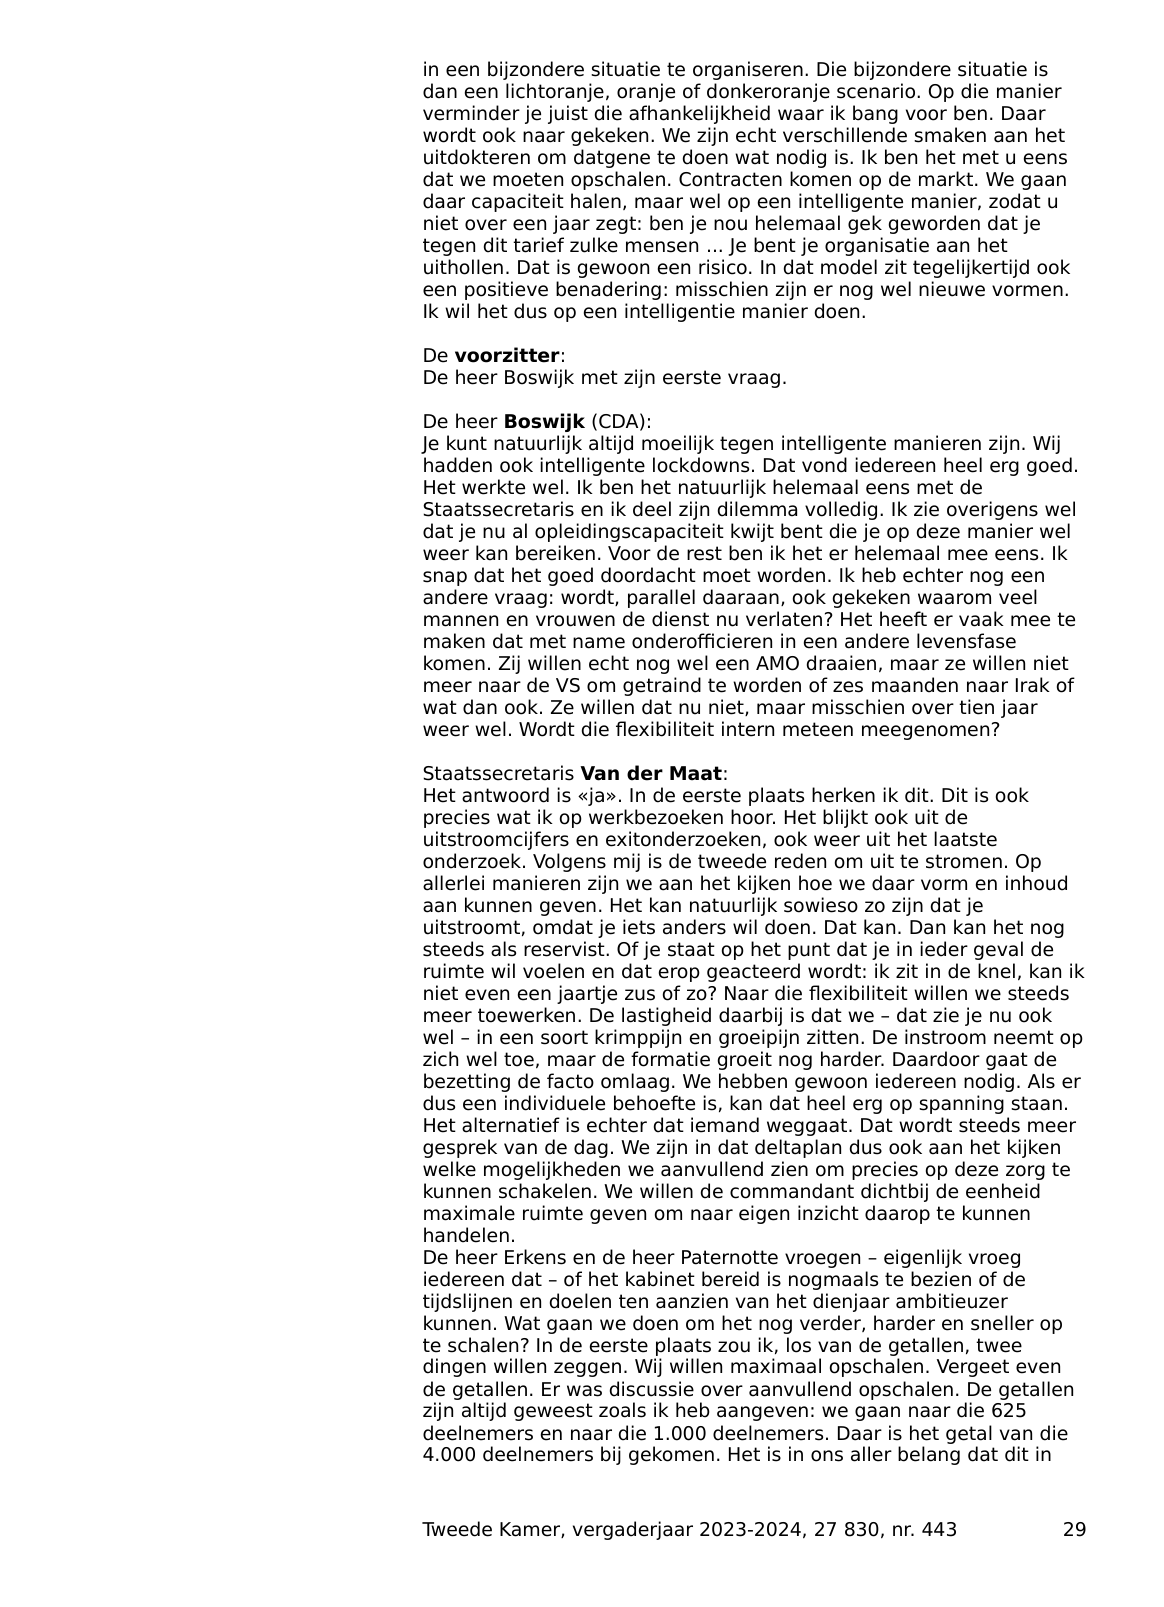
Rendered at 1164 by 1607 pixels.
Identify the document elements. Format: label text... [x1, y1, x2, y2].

text Je kunt natuurlijk altijd moeilijk tegen intelligente manieren zijn. Wij hadden ook intelligente lockdowns. Dat vond iedereen heel erg goed. Het werkte wel. Ik ben het natuurlijk helemaal eens met de Staatssecretaris en ik deel zijn dilemma volledig. Ik zie overigens wel dat je nu al opleidingscapaciteit kwijt bent die je op deze manier wel weer kan bereiken. Voor de rest ben ik het er helemaal mee eens. Ik snap dat het goed doordacht moet worden. Ik heb echter nog een andere vraag: wordt, parallel daaraan, ook gekeken waarom veel mannen en vrouwen de dienst nu verlaten? Het heeft er vaak mee te maken dat met name onderofficieren in een andere levensfase komen. Zij willen echt nog wel een AMO draaien, maar ze willen niet meer naar de VS om getraind te worden of zes maanden naar Irak of wat dan ook. Ze willen dat nu niet, maar misschien over tien jaar weer wel. Wordt die flexibiliteit intern meteen meegenomen? [422, 433, 1087, 741]
text Staatssecretaris Van der Maat: [422, 763, 1087, 785]
text De heer Boswijk met zijn eerste vraag. [422, 367, 1087, 389]
text Het antwoord is «ja». In de eerste plaats herken ik dit. Dit is ook precies wat ik op werkbezoeken hoor. Het blijkt ook uit de uitstroomcijfers en exitonderzoeken, ook weer uit het laatste onderzoek. Volgens mij is de tweede reden om uit te stromen. Op allerlei manieren zijn we aan het kijken hoe we daar vorm en inhoud aan kunnen geven. Het kan natuurlijk sowieso zo zijn dat je uitstroomt, omdat je iets anders wil doen. Dat kan. Dan kan het nog steeds als reservist. Of je staat op het punt dat je in ieder geval de ruimte wil voelen en dat erop geacteerd wordt: ik zit in de knel, kan ik niet even een jaartje zus of zo? Naar die flexibiliteit willen we steeds meer toewerken. De lastigheid daarbij is dat we – dat zie je nu ook wel – in een soort krimppijn en groeipijn zitten. De instroom neemt op zich wel toe, maar de formatie groeit nog harder. Daardoor gaat de bezetting de facto omlaag. We hebben gewoon iedereen nodig. Als er dus een individuele behoefte is, kan dat heel erg op spanning staan. Het alternatief is echter dat iemand weggaat. Dat wordt steeds meer gesprek van de dag. We zijn in dat deltaplan dus ook aan het kijken welke mogelijkheden we aanvullend zien om precies op deze zorg te kunnen schakelen. We willen de commandant dichtbij de eenheid maximale ruimte geven om naar eigen inzicht daarop te kunnen handelen. [422, 785, 1087, 1247]
text in een bijzondere situatie te organiseren. Die bijzondere situatie is dan een lichtoranje, oranje of donkeroranje scenario. Op die manier verminder je juist die afhankelijkheid waar ik bang voor ben. Daar wordt ook naar gekeken. We zijn echt verschillende smaken aan het uitdokteren om datgene te doen wat nodig is. Ik ben het met u eens dat we moeten opschalen. Contracten komen op de markt. We gaan daar capaciteit halen, maar wel op een intelligente manier, zodat u niet over een jaar zegt: ben je nou helemaal gek geworden dat je tegen dit tarief zulke mensen ... Je bent je organisatie aan het uithollen. Dat is gewoon een risico. In dat model zit tegelijkertijd ook een positieve benadering: misschien zijn er nog wel nieuwe vormen. Ik wil het dus op een intelligentie manier doen. [422, 59, 1087, 323]
text De heer Erkens en de heer Paternotte vroegen – eigenlijk vroeg iedereen dat – of het kabinet bereid is nogmaals te bezien of de tijdslijnen en doelen ten aanzien van het dienjaar ambitieuzer kunnen. Wat gaan we doen om het nog verder, harder en sneller op te schalen? In de eerste plaats zou ik, los van de getallen, twee dingen willen zeggen. Wij willen maximaal opschalen. Vergeet even de getallen. Er was discussie over aanvullend opschalen. De getallen zijn altijd geweest zoals ik heb aangeven: we gaan naar die 625 deelnemers en naar die 1.000 deelnemers. Daar is het getal van die 4.000 deelnemers bij gekomen. Het is in ons aller belang dat dit in [422, 1247, 1087, 1466]
text De heer Boswijk (CDA): [422, 411, 1087, 433]
text De voorzitter: [422, 345, 1087, 367]
